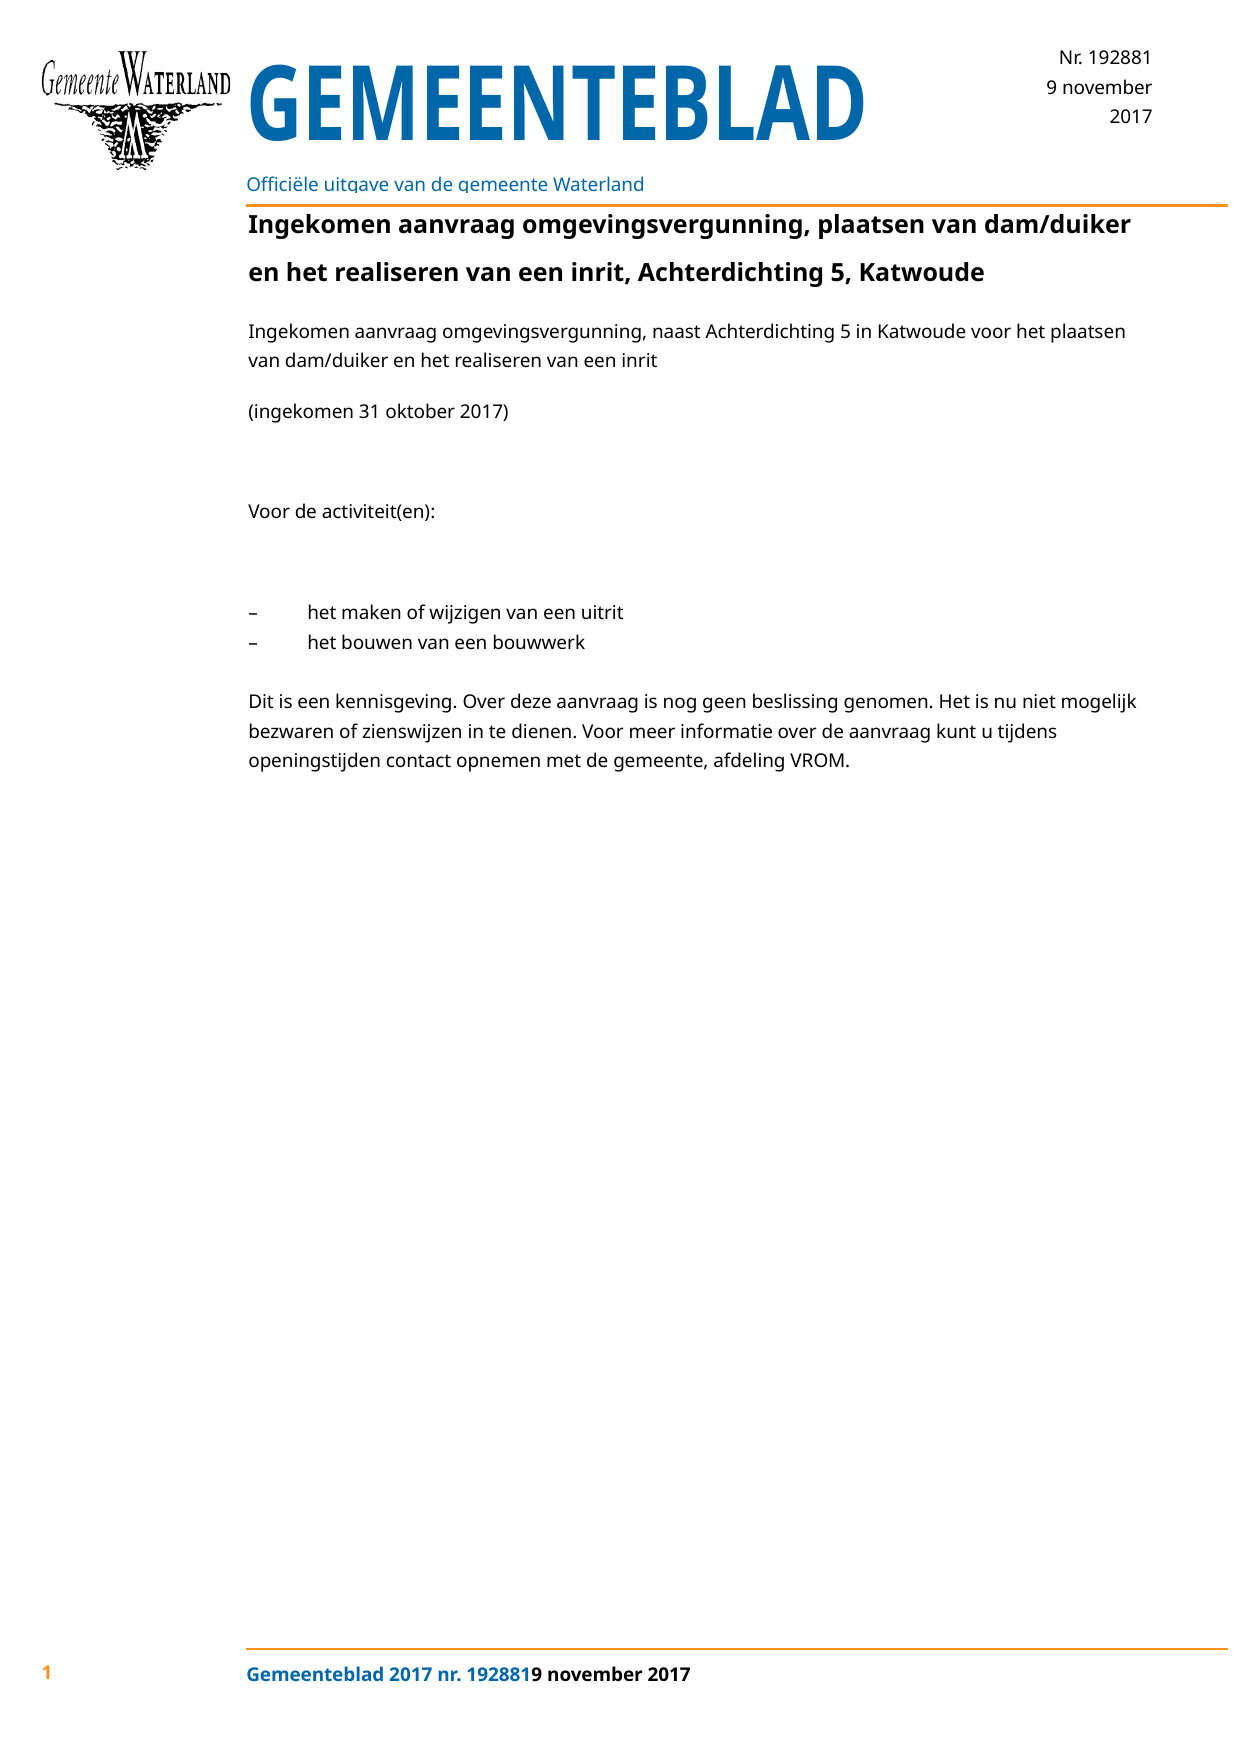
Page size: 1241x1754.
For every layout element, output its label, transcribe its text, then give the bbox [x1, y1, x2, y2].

picture [41, 47, 231, 172]
text (ingekomen 31 oktober 2017) [248, 398, 1152, 424]
text Dit is een kennisgeving. Over deze aanvraag is nog geen beslissing genomen. Het is nu niet mogelijk bezwaren of zienswijzen in te dienen. Voor meer informatie over de aanvraag kunt u tijdens openingstijden contact opnemen met de gemeente, afdeling VROM. [248, 688, 1152, 773]
text Ingekomen aanvraag omgevingsvergunning, naast Achterdichting 5 in Katwoude voor het plaatsen van dam/duiker en het realiseren van een inrit [248, 318, 1152, 373]
text Voor de activiteit(en): [248, 499, 1152, 524]
text Ingekomen aanvraag omgevingsvergunning, plaatsen van dam/duiker en het realiseren van een inrit, Achterdichting 5, Katwoude [248, 207, 1152, 288]
list het maken of wijzigen van een uitrit [248, 599, 1152, 625]
list het bouwen van een bouwwerk [248, 629, 1152, 655]
